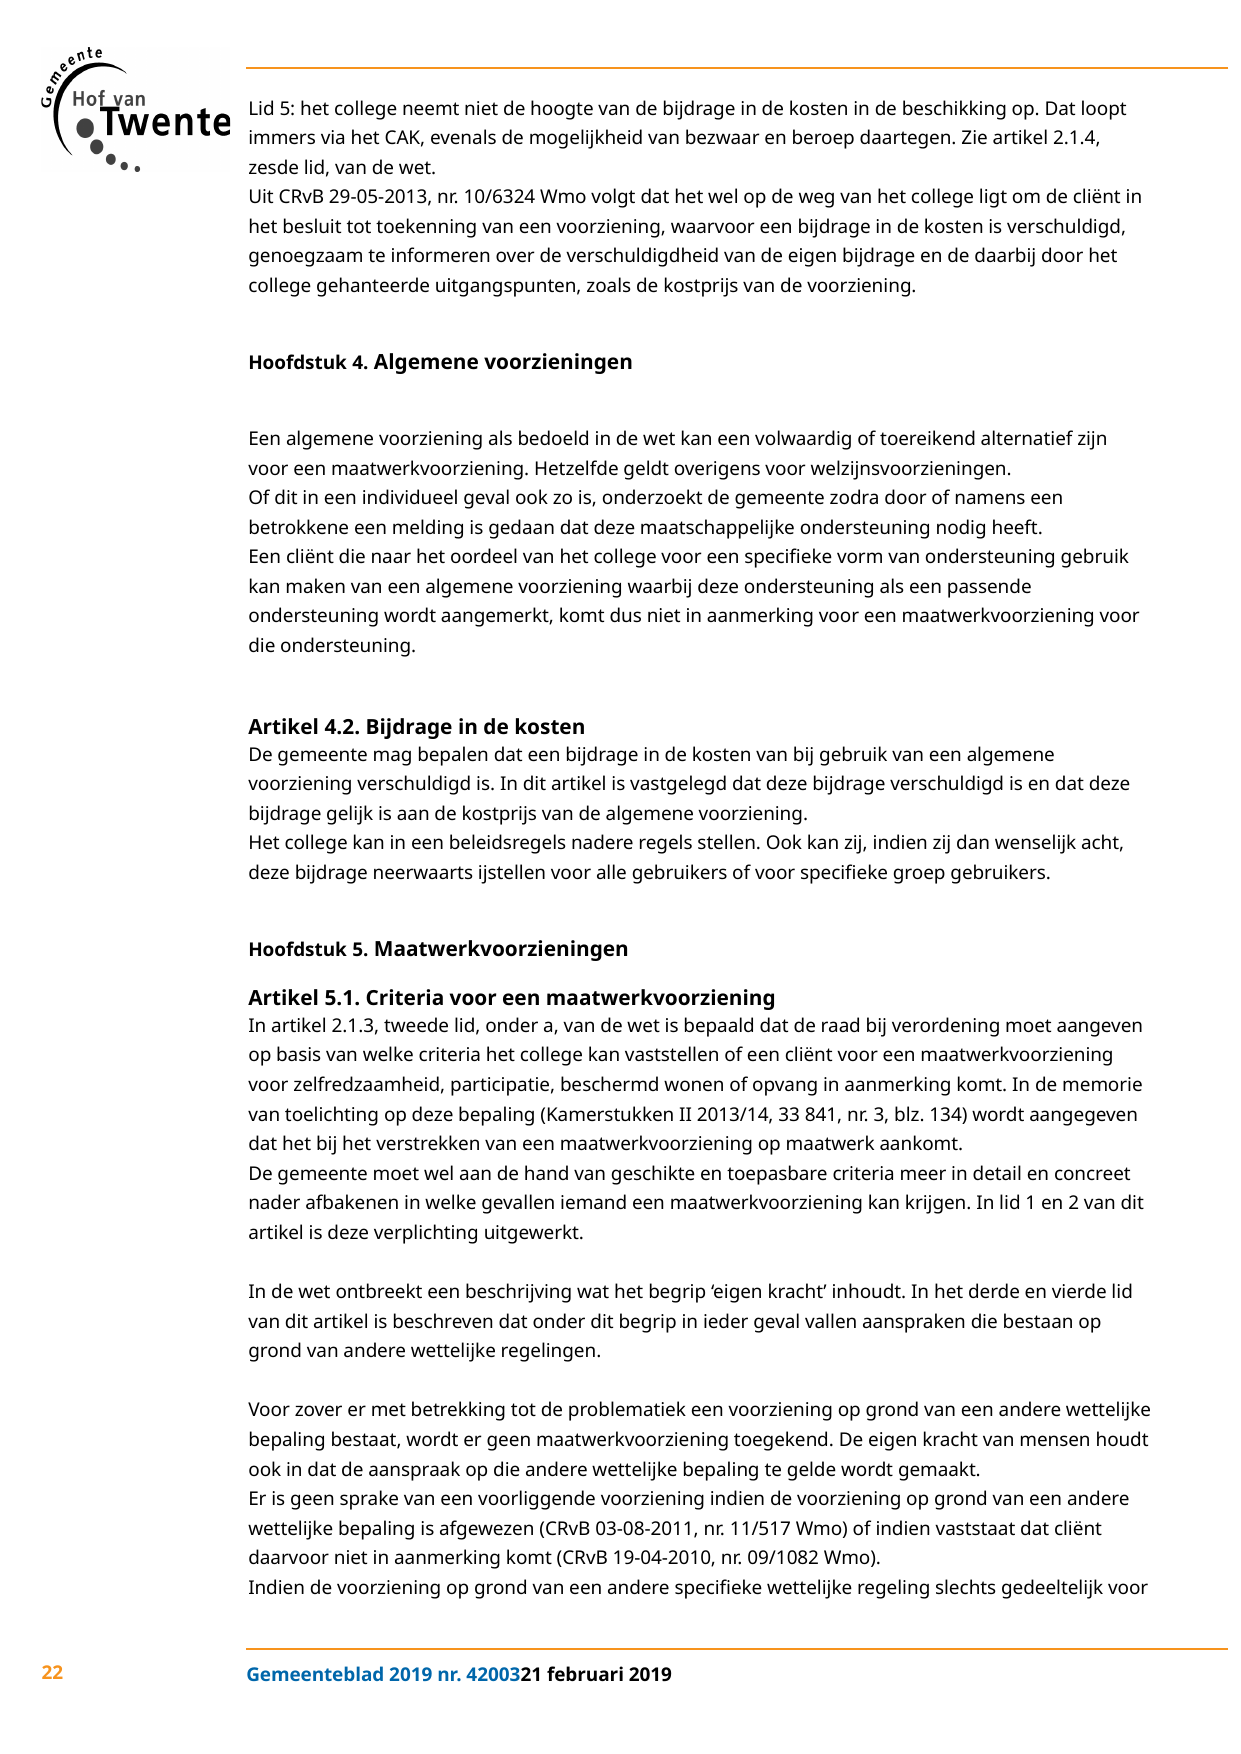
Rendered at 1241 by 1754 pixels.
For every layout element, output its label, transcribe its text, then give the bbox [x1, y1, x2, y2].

text Artikel 4.2. Bijdrage in de kosten [248, 712, 1152, 741]
picture [41, 47, 231, 172]
text Het college kan in een beleidsregels nadere regels stellen. Ook kan zij, indien zij dan wenselijk acht, deze bijdrage neerwaarts ijstellen voor alle gebruikers of voor specifieke groep gebruikers. [248, 829, 1152, 885]
text Hoofdstuk 5. Maatwerkvoorzieningen [248, 934, 1152, 963]
text Hoofdstuk 4. Algemene voorzieningen [248, 347, 1152, 376]
text Of dit in een individueel geval ook zo is, onderzoekt de gemeente zodra door of namens een betrokkene een melding is gedaan dat deze maatschappelijke ondersteuning nodig heeft. [248, 484, 1152, 540]
text Een cliënt die naar het oordeel van het college voor een specifieke vorm van ondersteuning gebruik kan maken van een algemene voorziening waarbij deze ondersteuning als een passende ondersteuning wordt aangemerkt, komt dus niet in aanmerking voor een maatwerkvoorziening voor die ondersteuning. [248, 543, 1152, 658]
text Artikel 5.1. Criteria voor een maatwerkvoorziening [248, 983, 1152, 1012]
text Een algemene voorziening als bedoeld in de wet kan een volwaardig of toereikend alternatief zijn voor een maatwerkvoorziening. Hetzelfde geldt overigens voor welzijnsvoorzieningen. [248, 425, 1152, 481]
text Er is geen sprake van een voorliggende voorziening indien de voorziening op grond van een andere wettelijke bepaling is afgewezen (CRvB 03-08-2011, nr. 11/517 Wmo) of indien vaststaat dat cliënt daarvoor niet in aanmerking komt (CRvB 19-04-2010, nr. 09/1082 Wmo). [248, 1485, 1152, 1570]
text In artikel 2.1.3, tweede lid, onder a, van de wet is bepaald dat de raad bij verordening moet aangeven op basis van welke criteria het college kan vaststellen of een cliënt voor een maatwerkvoorziening voor zelfredzaamheid, participatie, beschermd wonen of opvang in aanmerking komt. In de memorie van toelichting op deze bepaling (Kamerstukken II 2013/14, 33 841, nr. 3, blz. 134) wordt aangegeven dat het bij het verstrekken van een maatwerkvoorziening op maatwerk aankomt. [248, 1012, 1152, 1156]
text Voor zover er met betrekking tot de problematiek een voorziening op grond van een andere wettelijke bepaling bestaat, wordt er geen maatwerkvoorziening toegekend. De eigen kracht van mensen houdt ook in dat de aanspraak op die andere wettelijke bepaling te gelde wordt gemaakt. [248, 1397, 1152, 1481]
text De gemeente mag bepalen dat een bijdrage in de kosten van bij gebruik van een algemene voorziening verschuldigd is. In dit artikel is vastgelegd dat deze bijdrage verschuldigd is en dat deze bijdrage gelijk is aan de kostprijs van de algemene voorziening. [248, 741, 1152, 826]
text De gemeente moet wel aan de hand van geschikte en toepasbare criteria meer in detail en concreet nader afbakenen in welke gevallen iemand een maatwerkvoorziening kan krijgen. In lid 1 en 2 van dit artikel is deze verplichting uitgewerkt. [248, 1160, 1152, 1245]
text Indien de voorziening op grond van een andere specifieke wettelijke regeling slechts gedeeltelijk voor [248, 1574, 1152, 1600]
text In de wet ontbreekt een beschrijving wat het begrip ‘eigen kracht’ inhoudt. In het derde en vierde lid van dit artikel is beschreven dat onder dit begrip in ieder geval vallen aanspraken die bestaan op grond van andere wettelijke regelingen. [248, 1278, 1152, 1363]
text Lid 5: het college neemt niet de hoogte van de bijdrage in de kosten in de beschikking op. Dat loopt immers via het CAK, evenals de mogelijkheid van bezwaar en beroep daartegen. Zie artikel 2.1.4, zesde lid, van de wet. [248, 95, 1152, 180]
text Uit CRvB 29-05-2013, nr. 10/6324 Wmo volgt dat het wel op de weg van het college ligt om de cliënt in het besluit tot toekenning van een voorziening, waarvoor een bijdrage in de kosten is verschuldigd, genoegzaam te informeren over de verschuldigdheid van de eigen bijdrage en de daarbij door het college gehanteerde uitgangspunten, zoals de kostprijs van de voorziening. [248, 183, 1152, 298]
